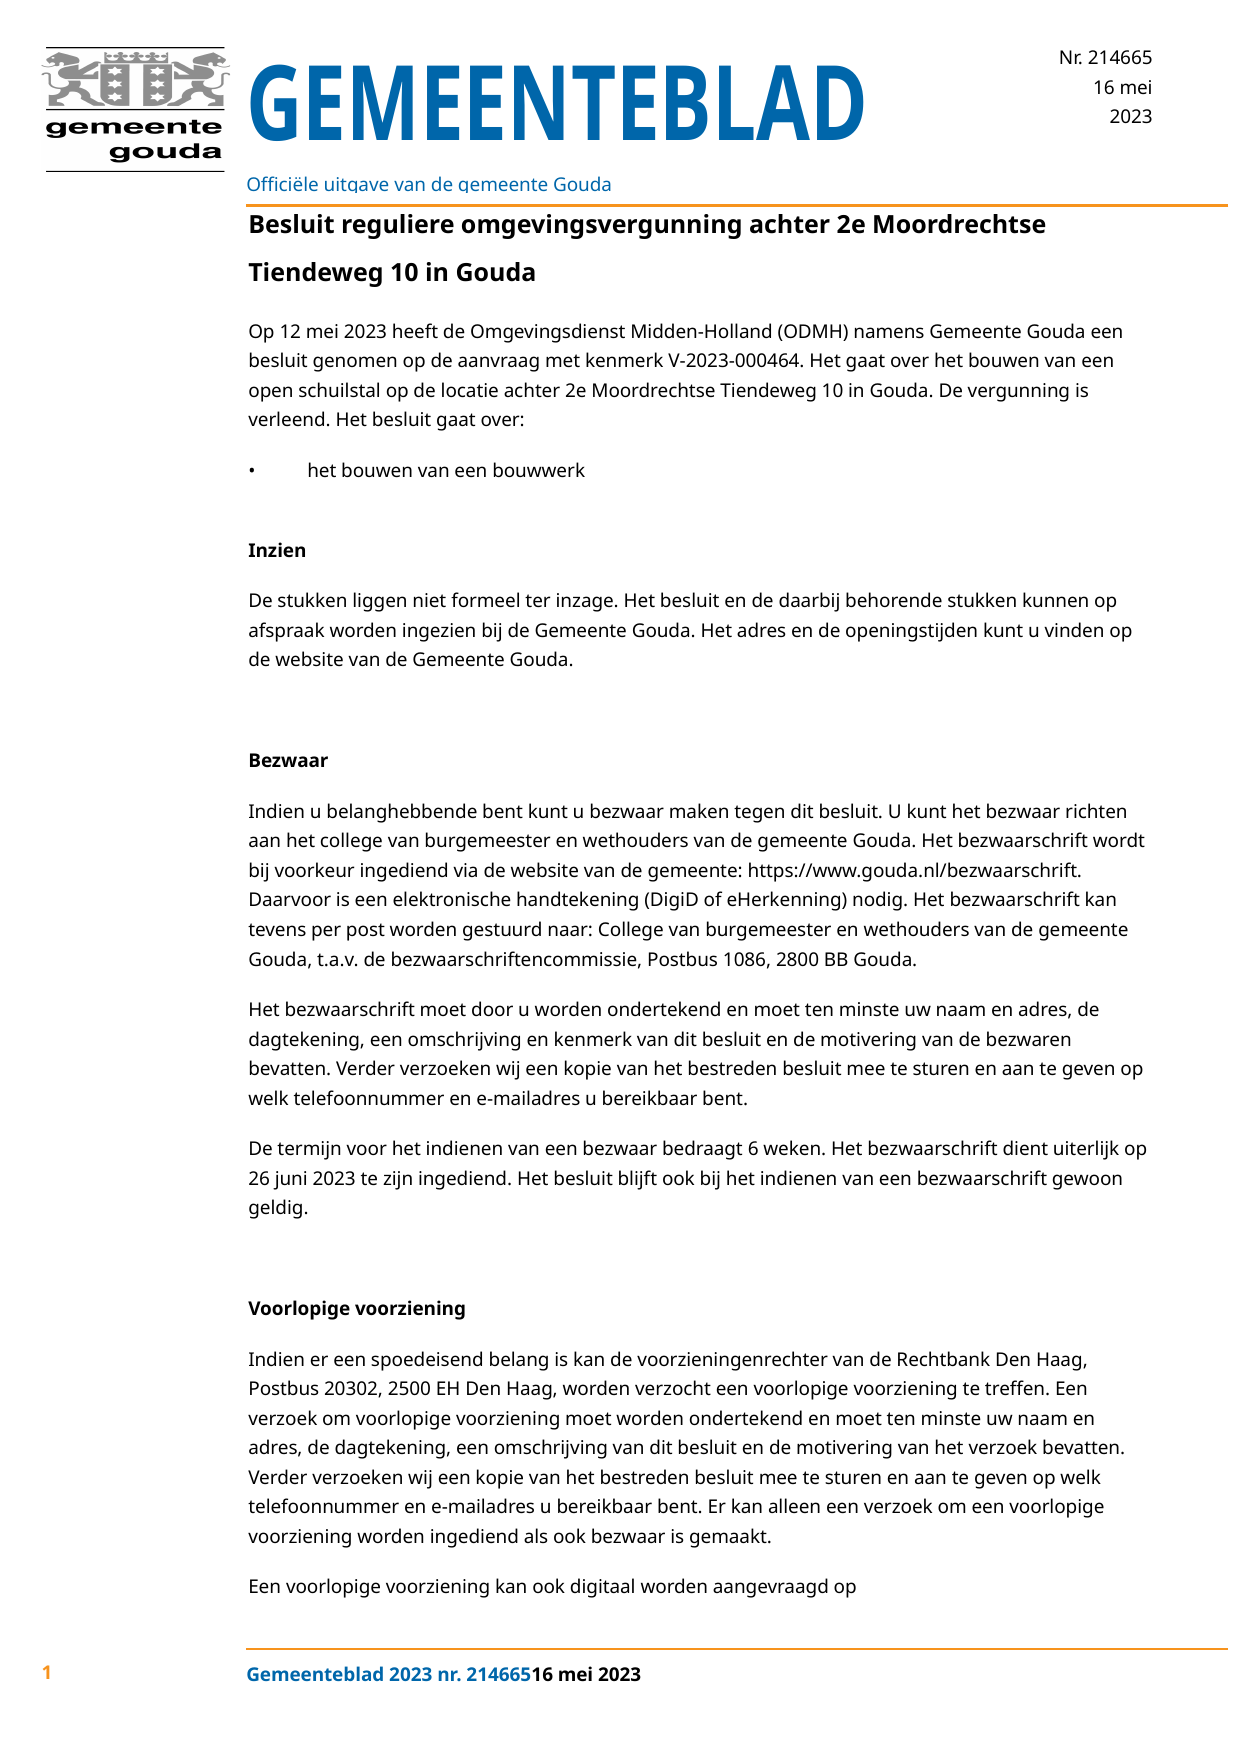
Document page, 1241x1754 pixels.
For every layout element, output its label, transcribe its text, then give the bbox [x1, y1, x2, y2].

text Op 12 mei 2023 heeft de Omgevingsdienst Midden-Holland (ODMH) namens Gemeente Gouda een besluit genomen op de aanvraag met kenmerk V-2023-000464. Het gaat over het bouwen van een open schuilstal op de locatie achter 2e Moordrechtse Tiendeweg 10 in Gouda. De vergunning is verleend. Het besluit gaat over: [248, 318, 1152, 432]
text Indien er een spoedeisend belang is kan de voorzieningenrechter van de Rechtbank Den Haag, Postbus 20302, 2500 EH Den Haag, worden verzocht een voorlopige voorziening te treffen. Een verzoek om voorlopige voorziening moet worden ondertekend en moet ten minste uw naam en adres, de dagtekening, een omschrijving van dit besluit en de motivering van het verzoek bevatten. Verder verzoeken wij een kopie van het bestreden besluit mee te sturen en aan te geven op welk telefoonnummer en e-mailadres u bereikbaar bent. Er kan alleen een verzoek om een voorlopige voorziening worden ingediend als ook bezwaar is gemaakt. [248, 1346, 1152, 1549]
text Inzien [248, 537, 1152, 563]
text Indien u belanghebbende bent kunt u bezwaar maken tegen dit besluit. U kunt het bezwaar richten aan het college van burgemeester en wethouders van de gemeente Gouda. Het bezwaarschrift wordt bij voorkeur ingediend via de website van de gemeente: https://www.gouda.nl/bezwaarschrift. Daarvoor is een elektronische handtekening (DigiD of eHerkenning) nodig. Het bezwaarschrift kan tevens per post worden gestuurd naar: College van burgemeester en wethouders van de gemeente Gouda, t.a.v. de bezwaarschriftencommissie, Postbus 1086, 2800 BB Gouda. [248, 798, 1152, 972]
list het bouwen van een bouwwerk [248, 457, 1152, 483]
text Bezwaar [248, 747, 1152, 773]
text De termijn voor het indienen van een bezwaar bedraagt 6 weken. Het bezwaarschrift dient uiterlijk op 26 juni 2023 te zijn ingediend. Het besluit blijft ook bij het indienen van een bezwaarschrift gewoon geldig. [248, 1135, 1152, 1220]
text Een voorlopige voorziening kan ook digitaal worden aangevraagd op [248, 1574, 1152, 1599]
text De stukken liggen niet formeel ter inzage. Het besluit en de daarbij behorende stukken kunnen op afspraak worden ingezien bij de Gemeente Gouda. Het adres en de openingstijden kunt u vinden op de website van de Gemeente Gouda. [248, 587, 1152, 672]
text Het bezwaarschrift moet door u worden ondertekend en moet ten minste uw naam en adres, de dagtekening, een omschrijving en kenmerk van dit besluit en de motivering van de bezwaren bevatten. Verder verzoeken wij een kopie van het bestreden besluit mee te sturen en aan te geven op welk telefoonnummer en e-mailadres u bereikbaar bent. [248, 996, 1152, 1111]
text Besluit reguliere omgevingsvergunning achter 2e Moordrechtse Tiendeweg 10 in Gouda [248, 207, 1152, 288]
picture [41, 47, 231, 172]
text Voorlopige voorziening [248, 1295, 1152, 1321]
